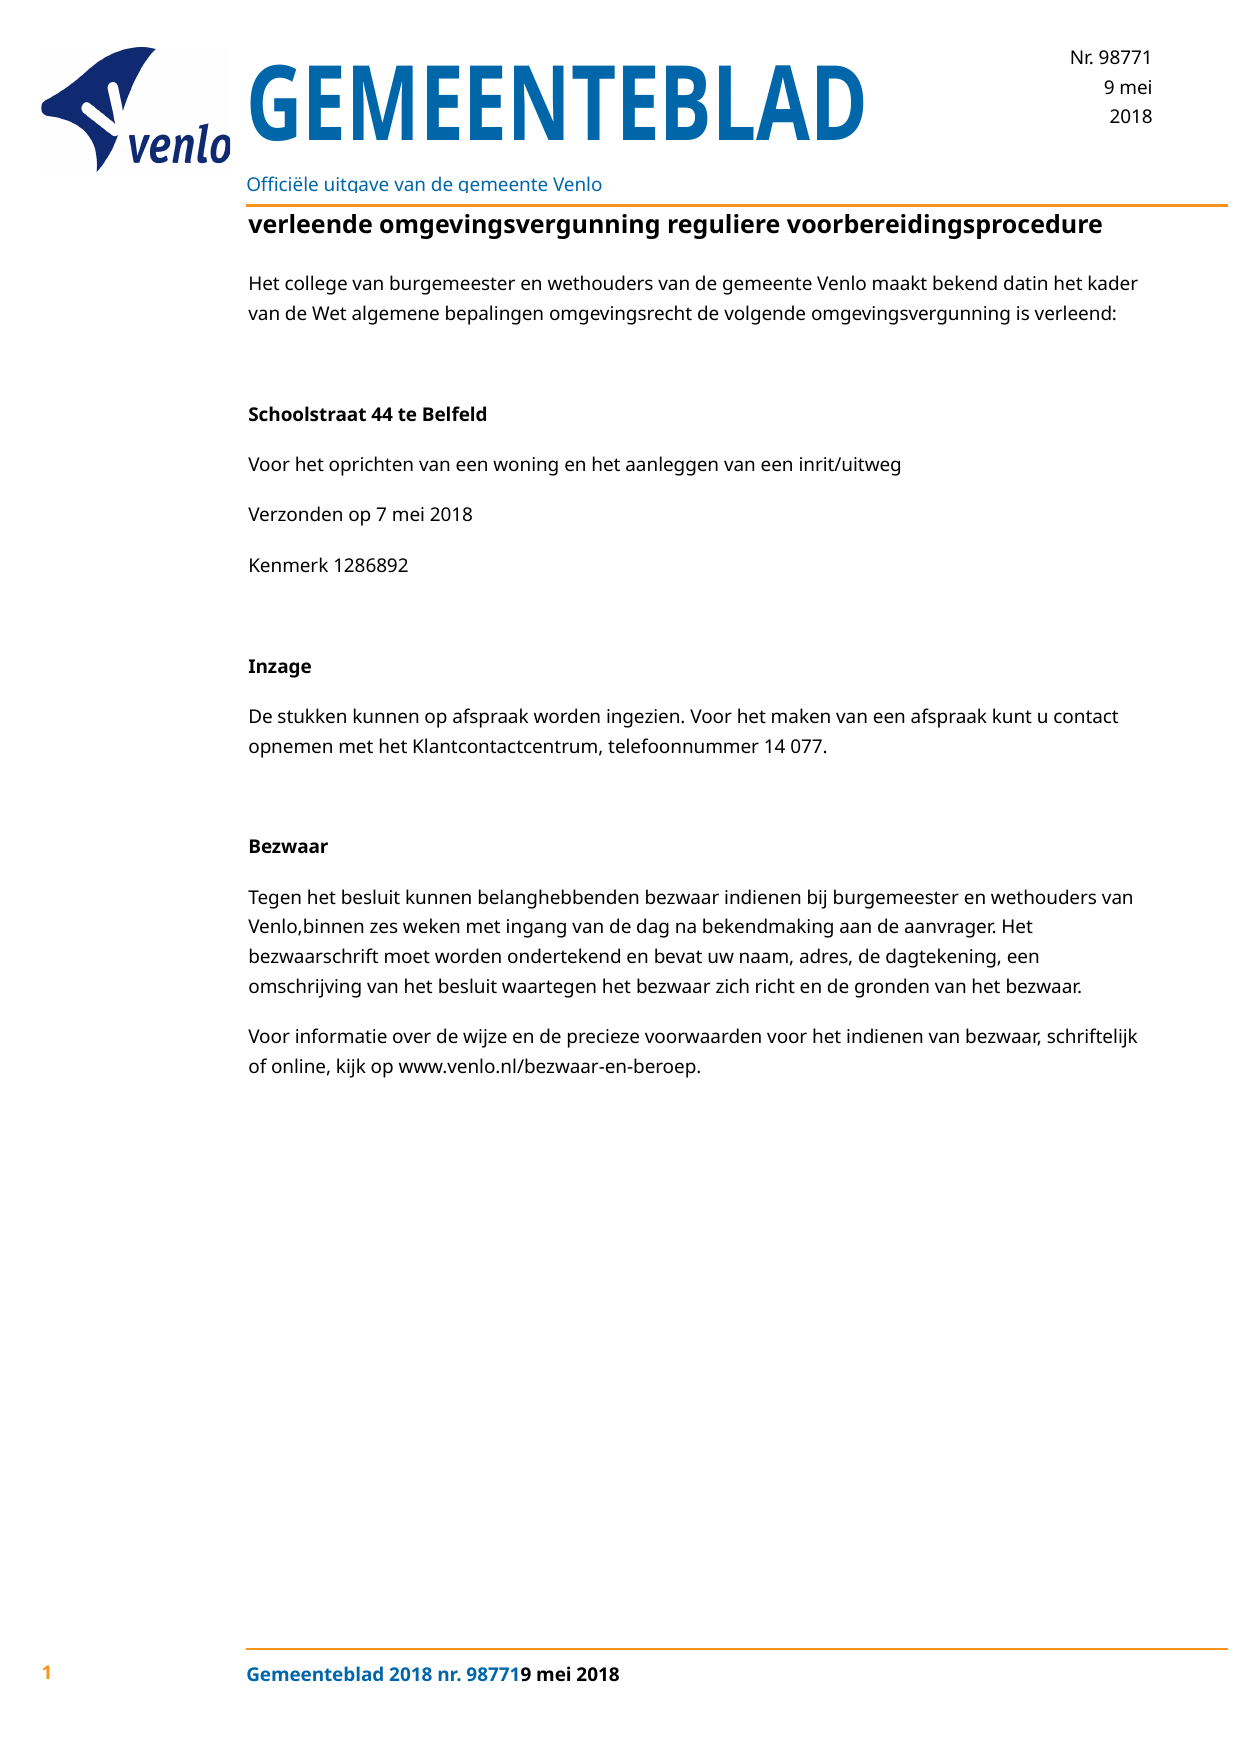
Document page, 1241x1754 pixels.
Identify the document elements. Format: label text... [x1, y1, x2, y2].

text De stukken kunnen op afspraak worden ingezien. Voor het maken van een afspraak kunt u contact opnemen met het Klantcontactcentrum, telefoonnummer 14 077. [248, 703, 1152, 758]
text Verzonden op 7 mei 2018 [248, 502, 1152, 527]
text Schoolstraat 44 te Belfeld [248, 401, 1152, 426]
text Voor het oprichten van een woning en het aanleggen van een inrit/uitweg [248, 451, 1152, 477]
text Tegen het besluit kunnen belanghebbenden bezwaar indienen bij burgemeester en wethouders van Venlo,binnen zes weken met ingang van de dag na bekendmaking aan de aanvrager. Het bezwaarschrift moet worden ondertekend en bevat uw naam, adres, de dagtekening, een omschrijving van het besluit waartegen het bezwaar zich richt en de gronden van het bezwaar. [248, 884, 1152, 998]
picture [41, 47, 231, 172]
text Voor informatie over de wijze en de precieze voorwaarden voor het indienen van bezwaar, schriftelijk of online, kijk op www.venlo.nl/bezwaar-en-beroep. [248, 1023, 1152, 1078]
text Inzage [248, 653, 1152, 678]
text verleende omgevingsvergunning reguliere voorbereidingsprocedure [248, 207, 1152, 241]
text Het college van burgemeester en wethouders van de gemeente Venlo maakt bekend datin het kader van de Wet algemene bepalingen omgevingsrecht de volgende omgevingsvergunning is verleend: [248, 270, 1152, 326]
text Kenmerk 1286892 [248, 552, 1152, 578]
text Bezwaar [248, 834, 1152, 859]
